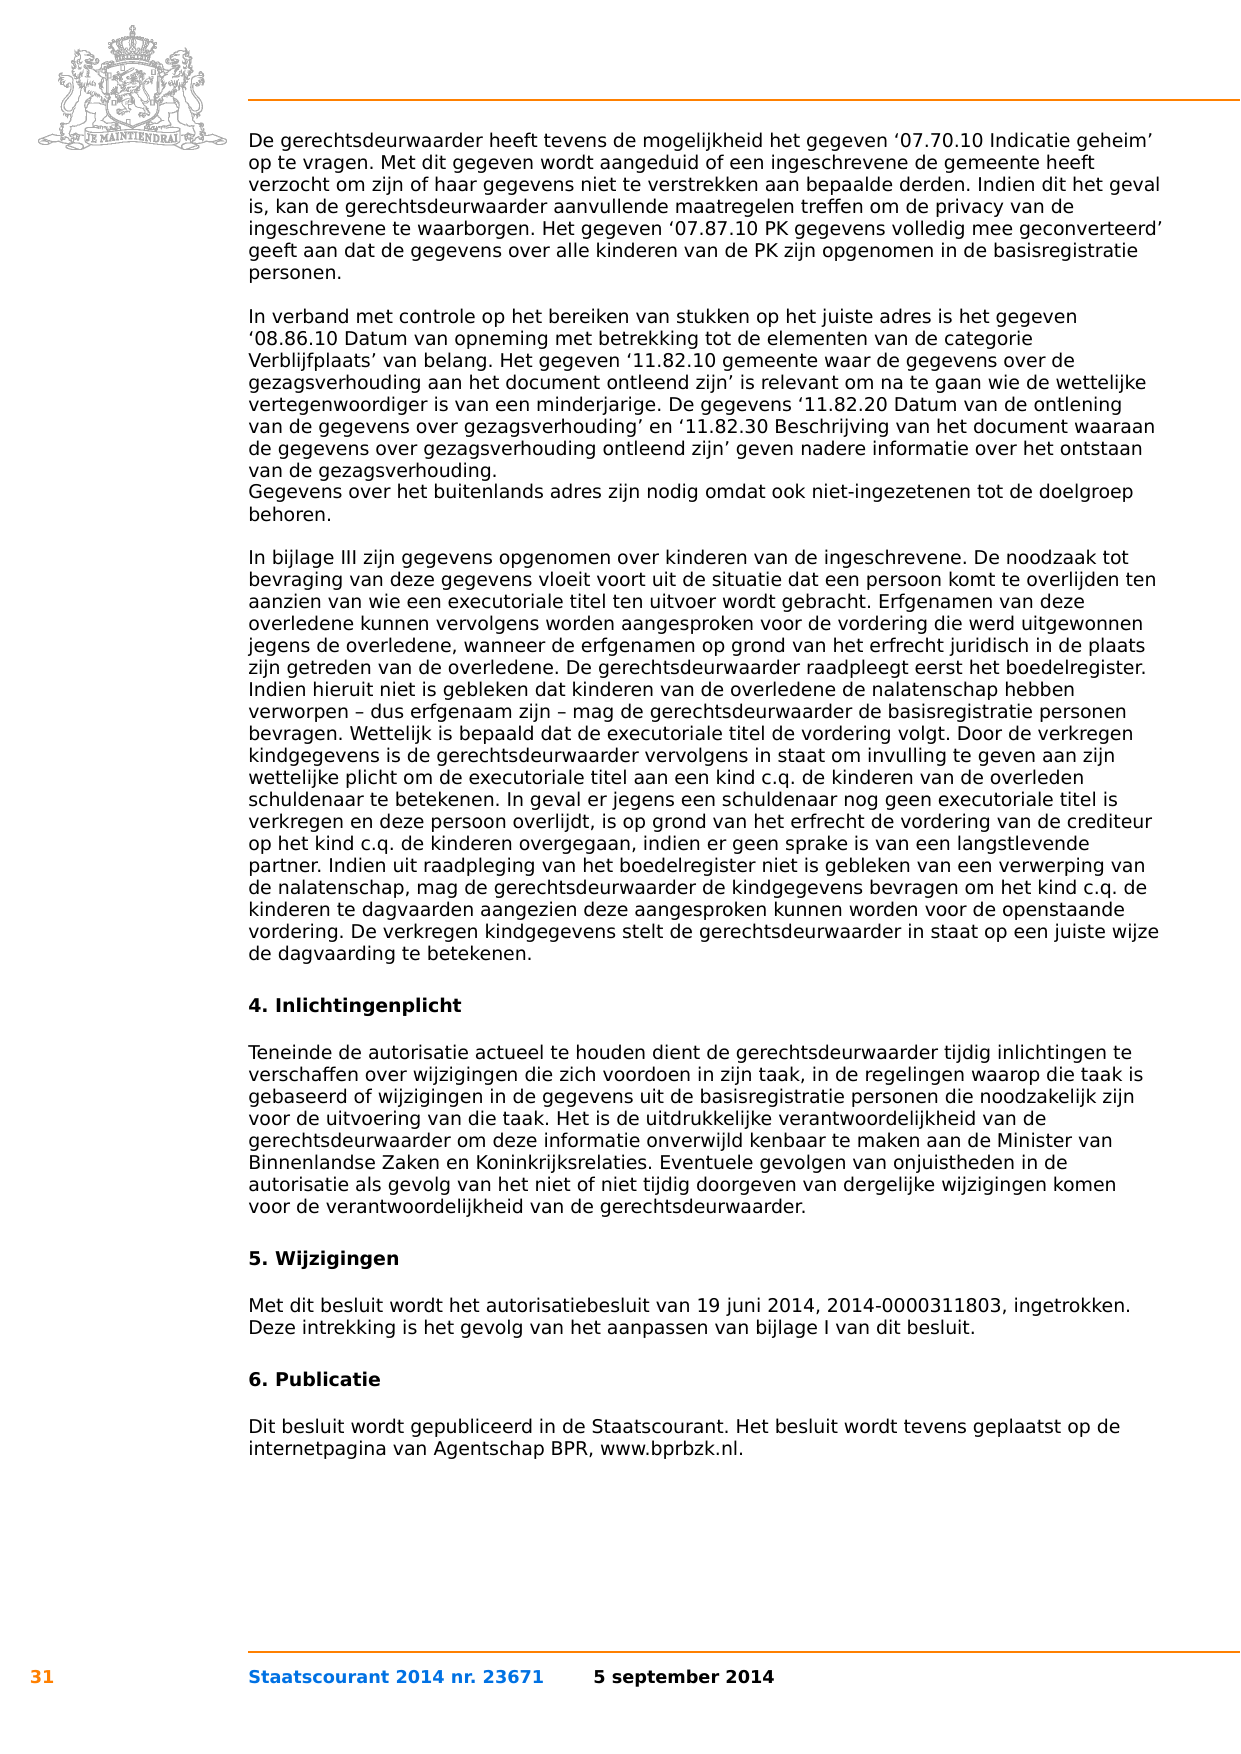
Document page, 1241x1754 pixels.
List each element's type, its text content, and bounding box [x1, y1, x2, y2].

subtitle 6. Publicatie [248, 1369, 1163, 1391]
subtitle 5. Wijzigingen [248, 1248, 1163, 1270]
text Dit besluit wordt gepubliceerd in de Staatscourant. Het besluit wordt tevens geplaatst op de internetpagina van Agentschap BPR, www.bprbzk.nl. [248, 1416, 1163, 1459]
text Gegevens over het buitenlands adres zijn nodig omdat ook niet-ingezetenen tot de doelgroep behoren. [248, 481, 1163, 525]
picture [38, 25, 227, 150]
text Met dit besluit wordt het autorisatiebesluit van 19 juni 2014, 2014-0000311803, ingetrokken. Deze intrekking is het gevolg van het aanpassen van bijlage I van dit besluit. [248, 1295, 1163, 1339]
text Teneinde de autorisatie actueel te houden dient de gerechtsdeurwaarder tijdig inlichtingen te verschaffen over wijzigingen die zich voordoen in zijn taak, in de regelingen waarop die taak is gebaseerd of wijzigingen in de gegevens uit de basisregistratie personen die noodzakelijk zijn voor de uitvoering van die taak. Het is de uitdrukkelijke verantwoordelijkheid van de gerechtsdeurwaarder om deze informatie onverwijld kenbaar te maken aan de Minister van Binnenlandse Zaken en Koninkrijksrelaties. Eventuele gevolgen van onjuistheden in de autorisatie als gevolg van het niet of niet tijdig doorgeven van dergelijke wijzigingen komen voor de verantwoordelijkheid van de gerechtsdeurwaarder. [248, 1042, 1163, 1218]
text De gerechtsdeurwaarder heeft tevens de mogelijkheid het gegeven ‘07.70.10 Indicatie geheim’ op te vragen. Met dit gegeven wordt aangeduid of een ingeschrevene de gemeente heeft verzocht om zijn of haar gegevens niet te verstrekken aan bepaalde derden. Indien dit het geval is, kan de gerechtsdeurwaarder aanvullende maatregelen treffen om de privacy van de ingeschrevene te waarborgen. Het gegeven ‘07.87.10 PK gegevens volledig mee geconverteerd’ geeft aan dat de gegevens over alle kinderen van de PK zijn opgenomen in de basisregistratie personen. [248, 130, 1163, 284]
text In verband met controle op het bereiken van stukken op het juiste adres is het gegeven ‘08.86.10 Datum van opneming met betrekking tot de elementen van de categorie Verblijfplaats’ van belang. Het gegeven ‘11.82.10 gemeente waar de gegevens over de gezagsverhouding aan het document ontleend zijn’ is relevant om na te gaan wie de wettelijke vertegenwoordiger is van een minderjarige. De gegevens ‘11.82.20 Datum van de ontlening van de gegevens over gezagsverhouding’ en ‘11.82.30 Beschrijving van het document waaraan de gegevens over gezagsverhouding ontleend zijn’ geven nadere informatie over het ontstaan van de gezagsverhouding. [248, 306, 1163, 481]
subtitle 4. Inlichtingenplicht [248, 995, 1163, 1017]
text In bijlage III zijn gegevens opgenomen over kinderen van de ingeschrevene. De noodzaak tot bevraging van deze gegevens vloeit voort uit de situatie dat een persoon komt te overlijden ten aanzien van wie een executoriale titel ten uitvoer wordt gebracht. Erfgenamen van deze overledene kunnen vervolgens worden aangesproken voor de vordering die werd uitgewonnen jegens de overledene, wanneer de erfgenamen op grond van het erfrecht juridisch in de plaats zijn getreden van de overledene. De gerechtsdeurwaarder raadpleegt eerst het boedelregister. Indien hieruit niet is gebleken dat kinderen van de overledene de nalatenschap hebben verworpen – dus erfgenaam zijn – mag de gerechtsdeurwaarder de basisregistratie personen bevragen. Wettelijk is bepaald dat de executoriale titel de vordering volgt. Door de verkregen kindgegevens is de gerechtsdeurwaarder vervolgens in staat om invulling te geven aan zijn wettelijke plicht om de executoriale titel aan een kind c.q. de kinderen van de overleden schuldenaar te betekenen. In geval er jegens een schuldenaar nog geen executoriale titel is verkregen en deze persoon overlijdt, is op grond van het erfrecht de vordering van de crediteur op het kind c.q. de kinderen overgegaan, indien er geen sprake is van een langstlevende partner. Indien uit raadpleging van het boedelregister niet is gebleken van een verwerping van de nalatenschap, mag de gerechtsdeurwaarder de kindgegevens bevragen om het kind c.q. de kinderen te dagvaarden aangezien deze aangesproken kunnen worden voor de openstaande vordering. De verkregen kindgegevens stelt de gerechtsdeurwaarder in staat op een juiste wijze de dagvaarding te betekenen. [248, 547, 1163, 965]
